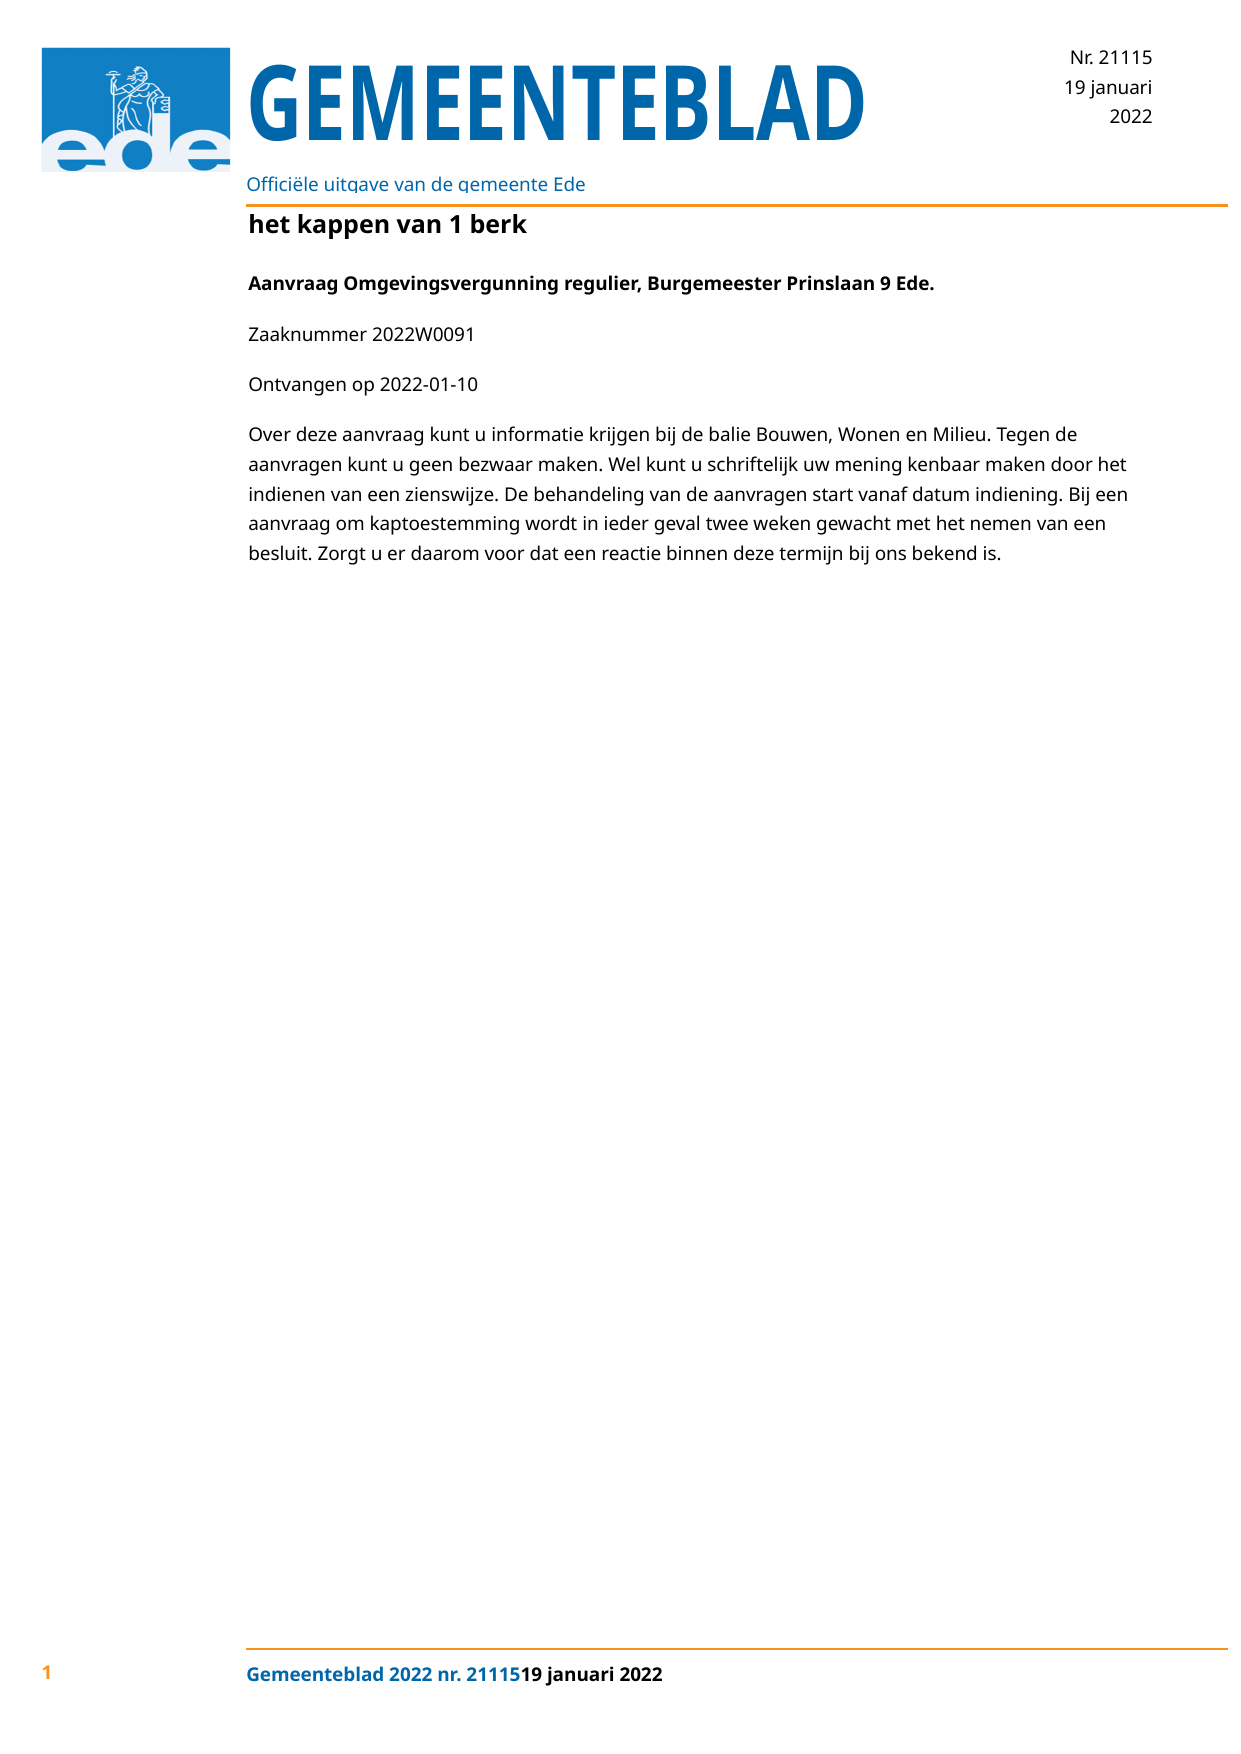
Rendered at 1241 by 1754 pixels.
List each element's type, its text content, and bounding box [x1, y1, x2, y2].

text Over deze aanvraag kunt u informatie krijgen bij de balie Bouwen, Wonen en Milieu. Tegen de aanvragen kunt u geen bezwaar maken. Wel kunt u schriftelijk uw mening kenbaar maken door het indienen van een zienswijze. De behandeling van de aanvragen start vanaf datum indiening. Bij een aanvraag om kaptoestemming wordt in ieder geval twee weken gewacht met het nemen van een besluit. Zorgt u er daarom voor dat een reactie binnen deze termijn bij ons bekend is. [248, 422, 1152, 566]
text Ontvangen op 2022-01-10 [248, 371, 1152, 397]
picture [41, 47, 231, 172]
text het kappen van 1 berk [248, 207, 1152, 241]
text Aanvraag Omgevingsvergunning regulier, Burgemeester Prinslaan 9 Ede. [248, 270, 1152, 296]
text Zaaknummer 2022W0091 [248, 321, 1152, 346]
